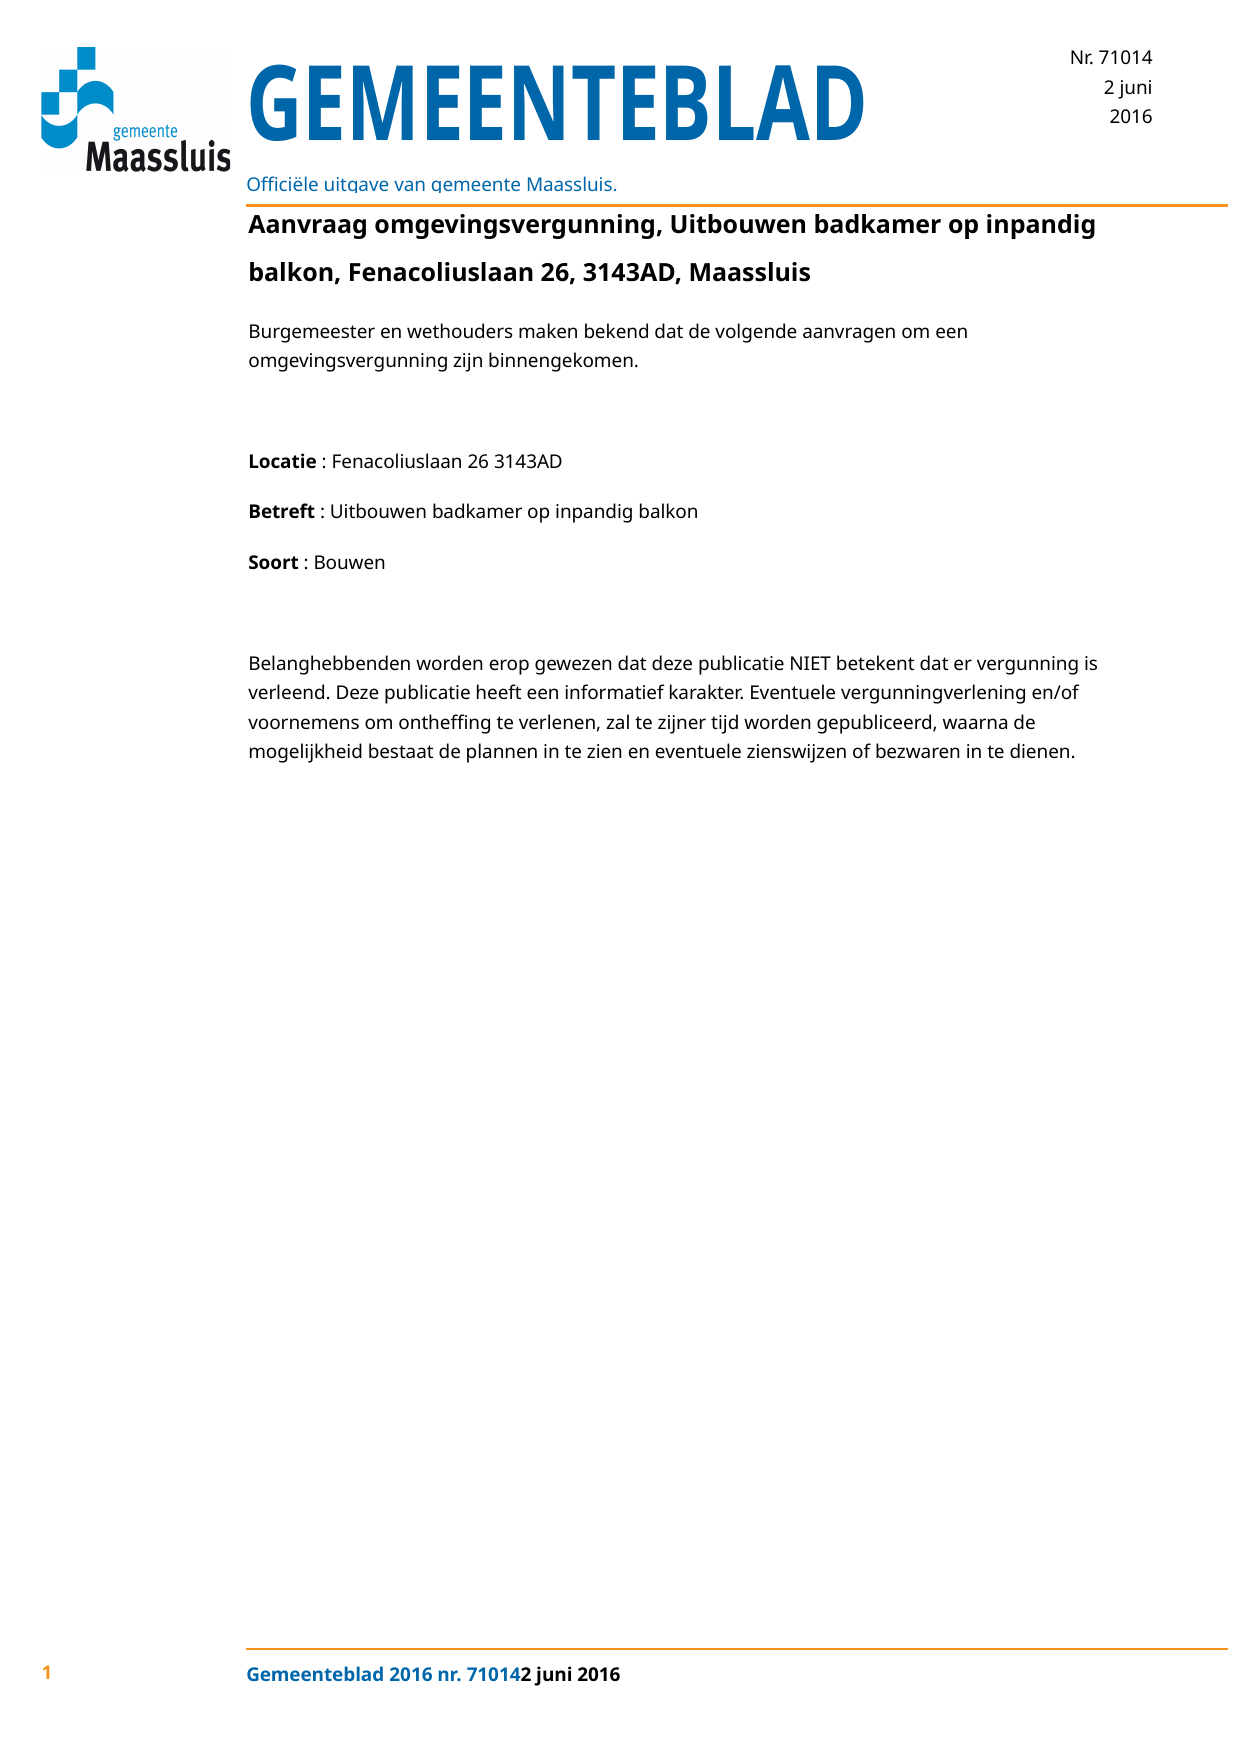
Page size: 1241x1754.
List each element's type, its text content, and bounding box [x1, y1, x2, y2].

text Locatie : Fenacoliuslaan 26 3143AD [248, 448, 1152, 474]
picture [41, 47, 231, 172]
picture [41, 47, 77, 92]
text Burgemeester en wethouders maken bekend dat de volgende aanvragen om een omgevingsvergunning zijn binnengekomen. [248, 318, 1152, 373]
text Betreft : Uitbouwen badkamer op inpandig balkon [248, 499, 1152, 524]
text Belanghebbenden worden erop gewezen dat deze publicatie NIET betekent dat er vergunning is verleend. Deze publicatie heeft een informatief karakter. Eventuele vergunningverlening en/of voornemens om ontheffing te verlenen, zal te zijner tijd worden gepubliceerd, waarna de mogelijkheid bestaat de plannen in te zien en eventuele zienswijzen of bezwaren in te dienen. [248, 650, 1152, 764]
text Aanvraag omgevingsvergunning, Uitbouwen badkamer op inpandig balkon, Fenacoliuslaan 26, 3143AD, Maassluis [248, 207, 1152, 288]
text Soort : Bouwen [248, 549, 1152, 575]
